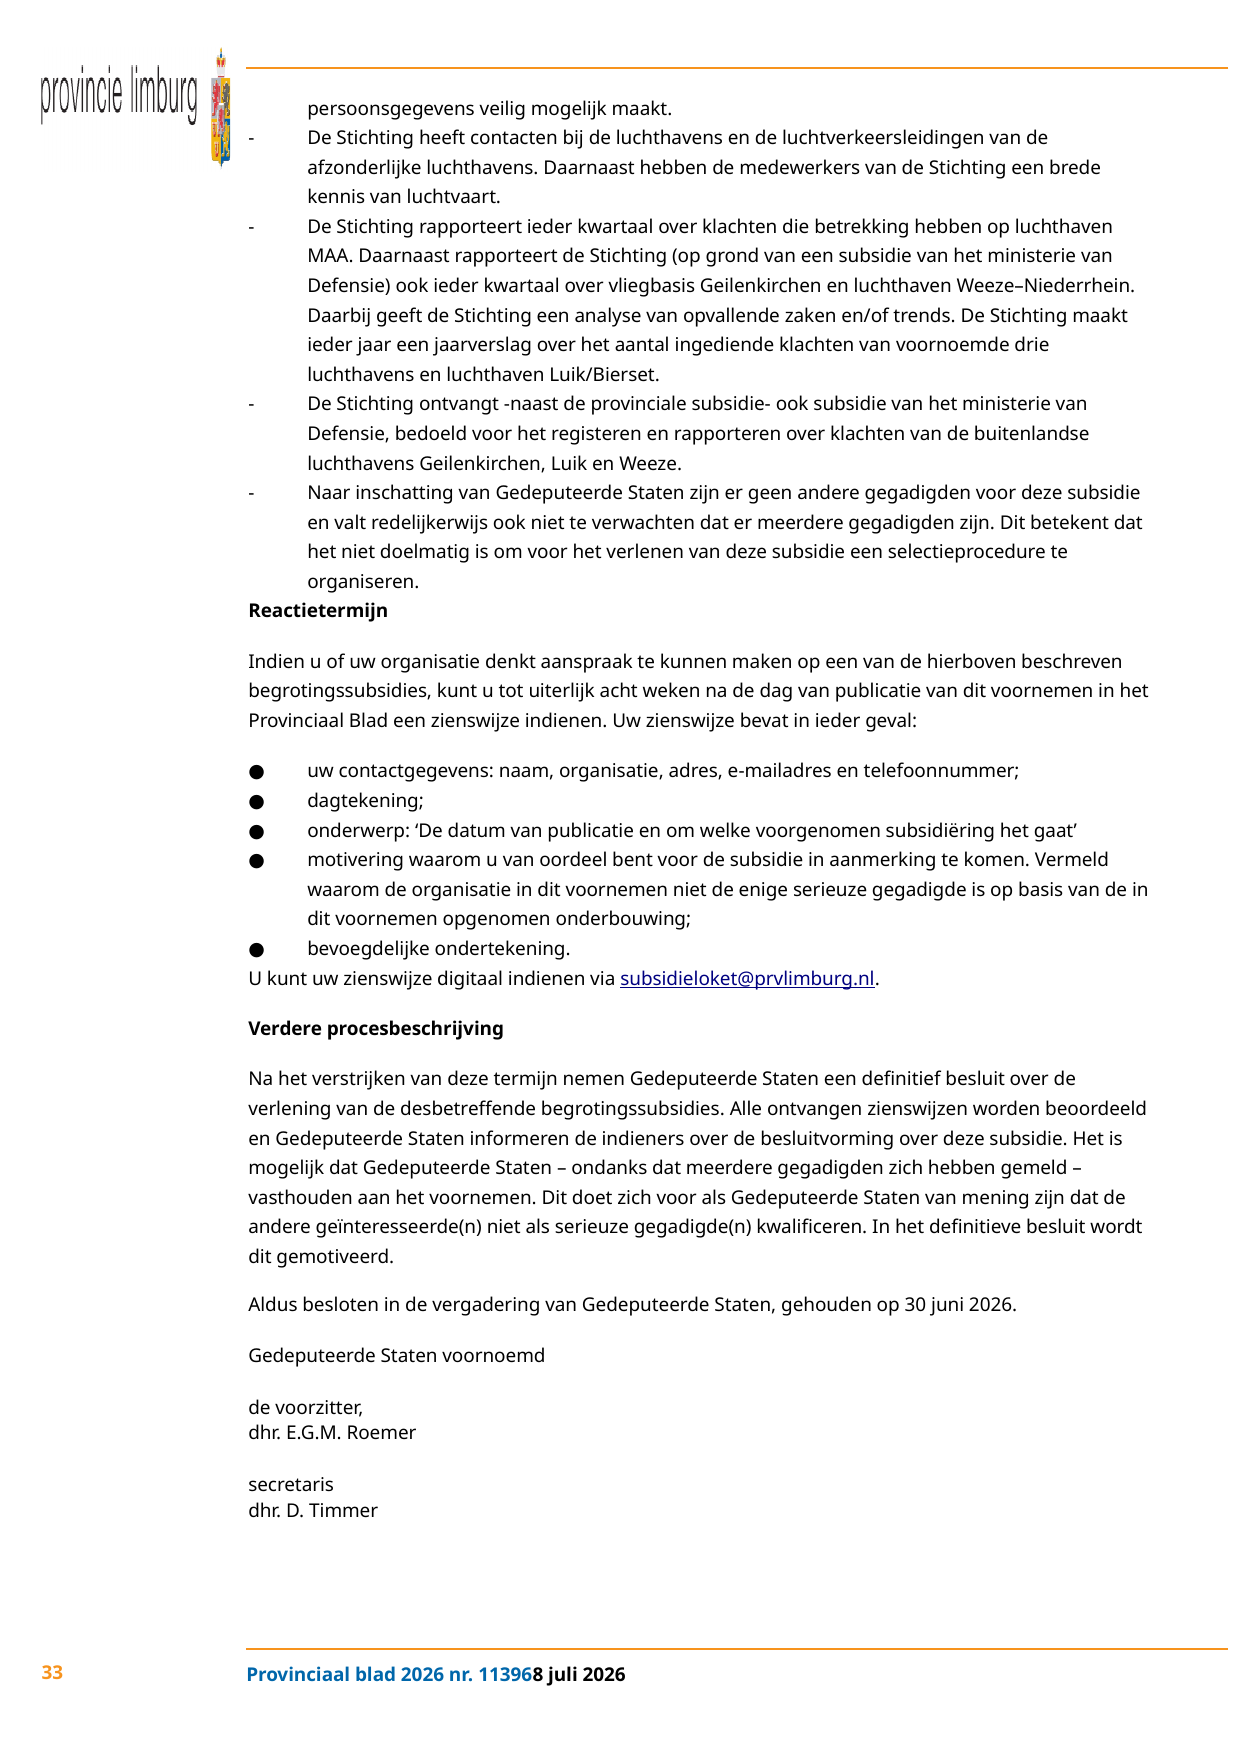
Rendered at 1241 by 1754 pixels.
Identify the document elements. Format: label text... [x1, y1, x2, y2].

text Aldus besloten in de vergadering van Gedeputeerde Staten, gehouden op 30 juni 2026. [248, 1291, 1152, 1317]
text Na het verstrijken van deze termijn nemen Gedeputeerde Staten een definitief besluit over de verlening van de desbetreffende begrotingssubsidies. Alle ontvangen zienswijzen worden beoordeeld en Gedeputeerde Staten informeren de indieners over de besluitvorming over deze subsidie. Het is mogelijk dat Gedeputeerde Staten – ondanks dat meerdere gegadigden zich hebben gemeld – vasthouden aan het voornemen. Dit doet zich voor als Gedeputeerde Staten van mening zijn dat de andere geïnteresseerde(n) niet als serieuze gegadigde(n) kwalificeren. In het definitieve besluit wordt dit gemotiveerd. [248, 1066, 1152, 1269]
list De Stichting ontvangt -naast de provinciale subsidie- ook subsidie van het ministerie van Defensie, bedoeld voor het registeren en rapporteren over klachten van de buitenlandse luchthavens Geilenkirchen, Luik en Weeze. [248, 391, 1152, 476]
text dhr. D. Timmer [248, 1497, 1152, 1522]
list uw contactgegevens: naam, organisatie, adres, e-mailadres en telefoonnummer; [248, 758, 1152, 783]
text Indien u of uw organisatie denkt aanspraak te kunnen maken op een van de hierboven beschreven begrotingssubsidies, kunt u tot uiterlijk acht weken na de dag van publicatie van dit voornemen in het Provinciaal Blad een zienswijze indienen. Uw zienswijze bevat in ieder geval: [248, 648, 1152, 733]
text secretaris [248, 1471, 1152, 1497]
list motivering waarom u van oordeel bent voor de subsidie in aanmerking te komen. Vermeld waarom de organisatie in dit voornemen niet de enige serieuze gegadigde is op basis van de in dit voornemen opgenomen onderbouwing; [248, 846, 1152, 931]
text Gedeputeerde Staten voornoemd [248, 1342, 1152, 1368]
text Verdere procesbeschrijving [248, 1015, 1152, 1041]
list bevoegdelijke ondertekening. [248, 935, 1152, 961]
text U kunt uw zienswijze digitaal indienen via subsidieloket@prvlimburg.nl. [248, 965, 1152, 991]
text dhr. E.G.M. Roemer [248, 1419, 1152, 1445]
list persoonsgegevens veilig mogelijk maakt. [248, 95, 1152, 121]
list Naar inschatting van Gedeputeerde Staten zijn er geen andere gegadigden voor deze subsidie en valt redelijkerwijs ook niet te verwachten dat er meerdere gegadigden zijn. Dit betekent dat het niet doelmatig is om voor het verlenen van deze subsidie een selectieprocedure te organiseren. [248, 479, 1152, 594]
list onderwerp: ‘De datum van publicatie en om welke voorgenomen subsidiëring het gaat’ [248, 817, 1152, 843]
list De Stichting heeft contacten bij de luchthavens en de luchtverkeersleidingen van de afzonderlijke luchthavens. Daarnaast hebben de medewerkers van de Stichting een brede kennis van luchtvaart. [248, 124, 1152, 209]
list De Stichting rapporteert ieder kwartaal over klachten die betrekking hebben op luchthaven MAA. Daarnaast rapporteert de Stichting (op grond van een subsidie van het ministerie van Defensie) ook ieder kwartaal over vliegbasis Geilenkirchen en luchthaven Weeze–Niederrhein. Daarbij geeft de Stichting een analyse van opvallende zaken en/of trends. De Stichting maakt ieder jaar een jaarverslag over het aantal ingediende klachten van voornoemde drie luchthavens en luchthaven Luik/Bierset. [248, 213, 1152, 387]
text Reactietermijn [248, 598, 1152, 623]
list dagtekening; [248, 787, 1152, 813]
text de voorzitter, [248, 1394, 1152, 1419]
picture [41, 47, 231, 172]
